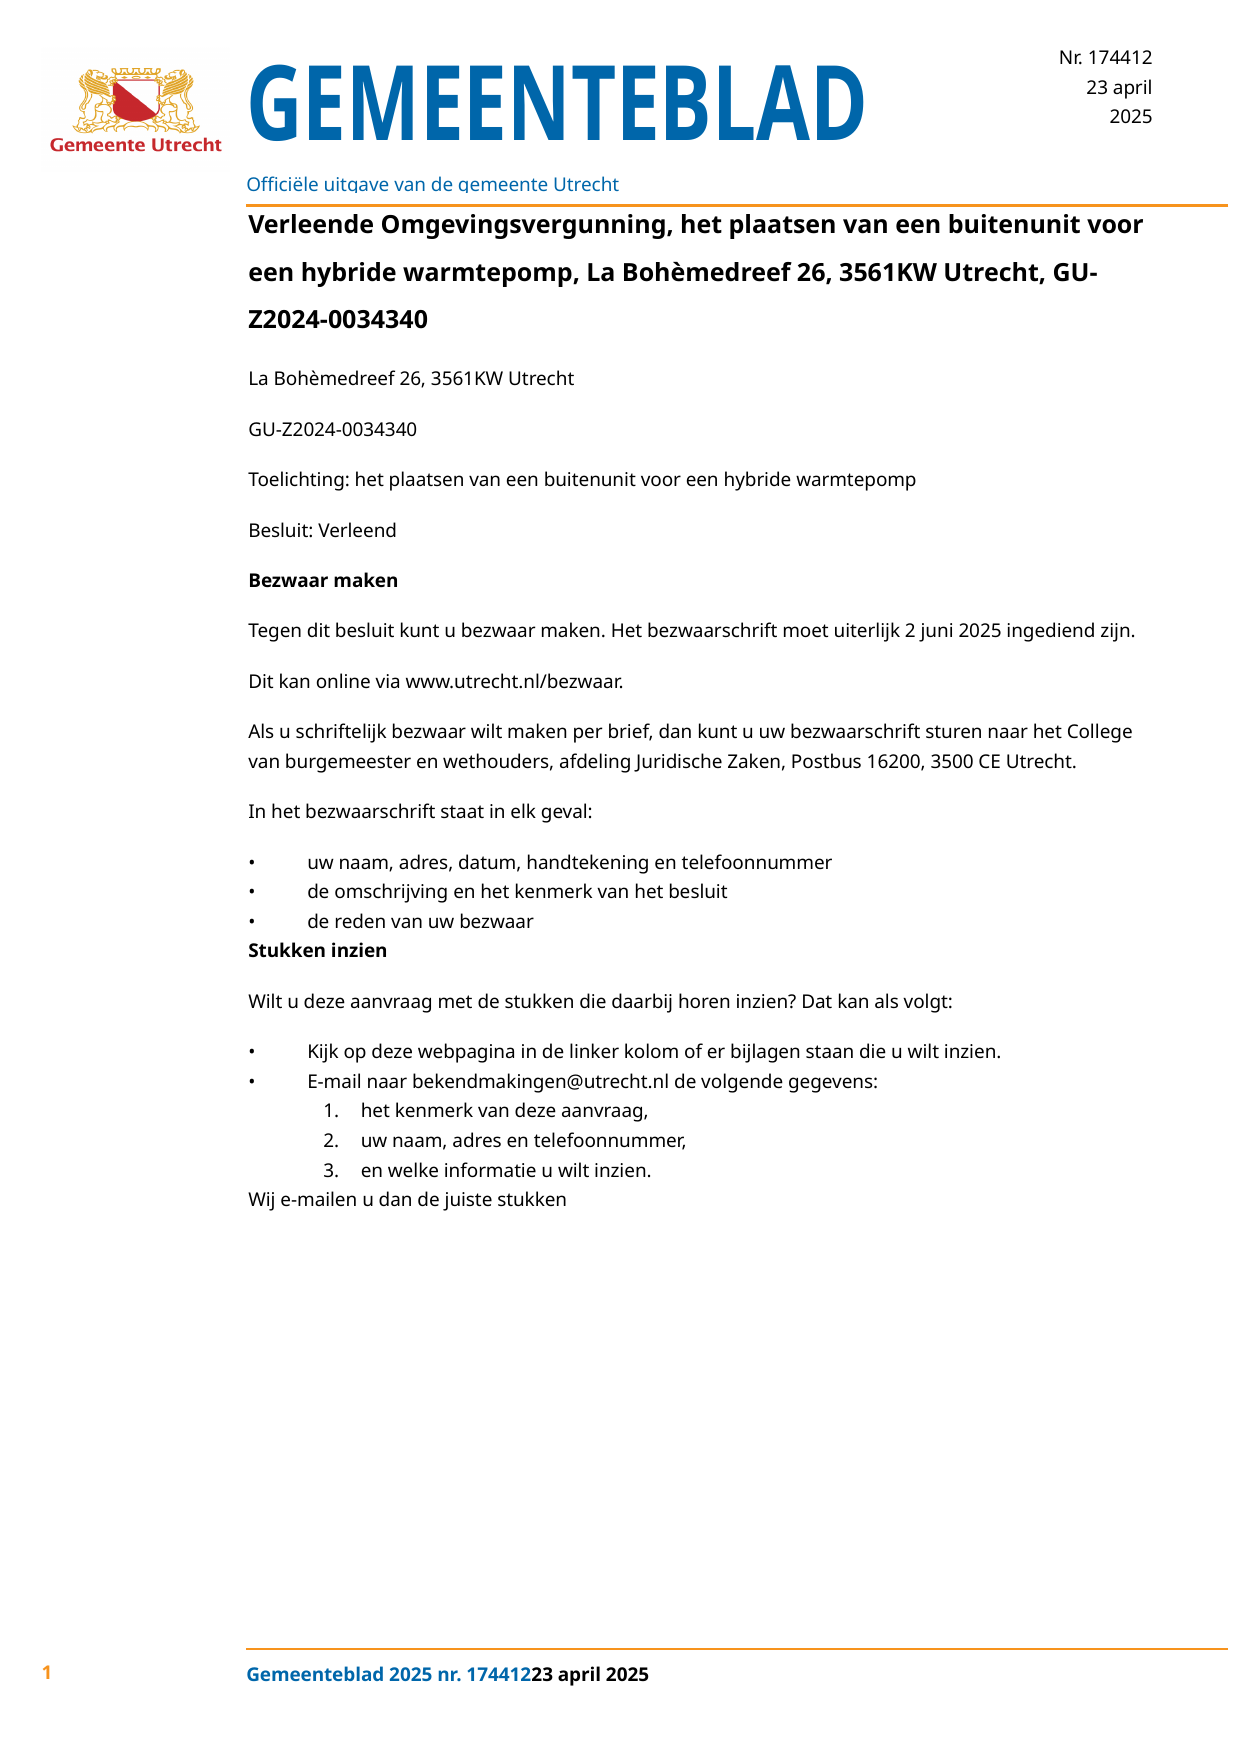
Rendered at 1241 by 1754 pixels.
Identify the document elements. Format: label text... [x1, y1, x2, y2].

list uw naam, adres en telefoonnummer, [323, 1127, 1152, 1153]
text Dit kan online via www.utrecht.nl/bezwaar. [248, 668, 1152, 694]
text Als u schriftelijk bezwaar wilt maken per brief, dan kunt u uw bezwaarschrift sturen naar het College van burgemeester en wethouders, afdeling Juridische Zaken, Postbus 16200, 3500 CE Utrecht. [248, 718, 1152, 774]
text Tegen dit besluit kunt u bezwaar maken. Het bezwaarschrift moet uiterlijk 2 juni 2025 ingediend zijn. [248, 618, 1152, 643]
text GU-Z2024-0034340 [248, 416, 1152, 442]
text La Bohèmedreef 26, 3561KW Utrecht [248, 366, 1152, 391]
text Besluit: Verleend [248, 517, 1152, 542]
list de omschrijving en het kenmerk van het besluit [248, 878, 1152, 904]
text Toelichting: het plaatsen van een buitenunit voor een hybride warmtepomp [248, 466, 1152, 492]
text Wij e-mailen u dan de juiste stukken [248, 1186, 1152, 1212]
text In het bezwaarschrift staat in elk geval: [248, 798, 1152, 824]
text Stukken inzien [248, 938, 1152, 963]
picture [41, 47, 231, 172]
list uw naam, adres, datum, handtekening en telefoonnummer [248, 849, 1152, 874]
list de reden van uw bezwaar [248, 908, 1152, 934]
text Bezwaar maken [248, 567, 1152, 593]
list E-mail naar bekendmakingen@utrecht.nl de volgende gegevens: [248, 1068, 1152, 1094]
text Verleende Omgevingsvergunning, het plaatsen van een buitenunit voor een hybride warmtepomp, La Bohèmedreef 26, 3561KW Utrecht, GU-Z2024-0034340 [248, 207, 1152, 336]
list Kijk op deze webpagina in de linker kolom of er bijlagen staan die u wilt inzien. [248, 1038, 1152, 1064]
text Wilt u deze aanvraag met de stukken die daarbij horen inzien? Dat kan als volgt: [248, 988, 1152, 1014]
list en welke informatie u wilt inzien. [323, 1157, 1152, 1182]
list het kenmerk van deze aanvraag, [323, 1098, 1152, 1123]
